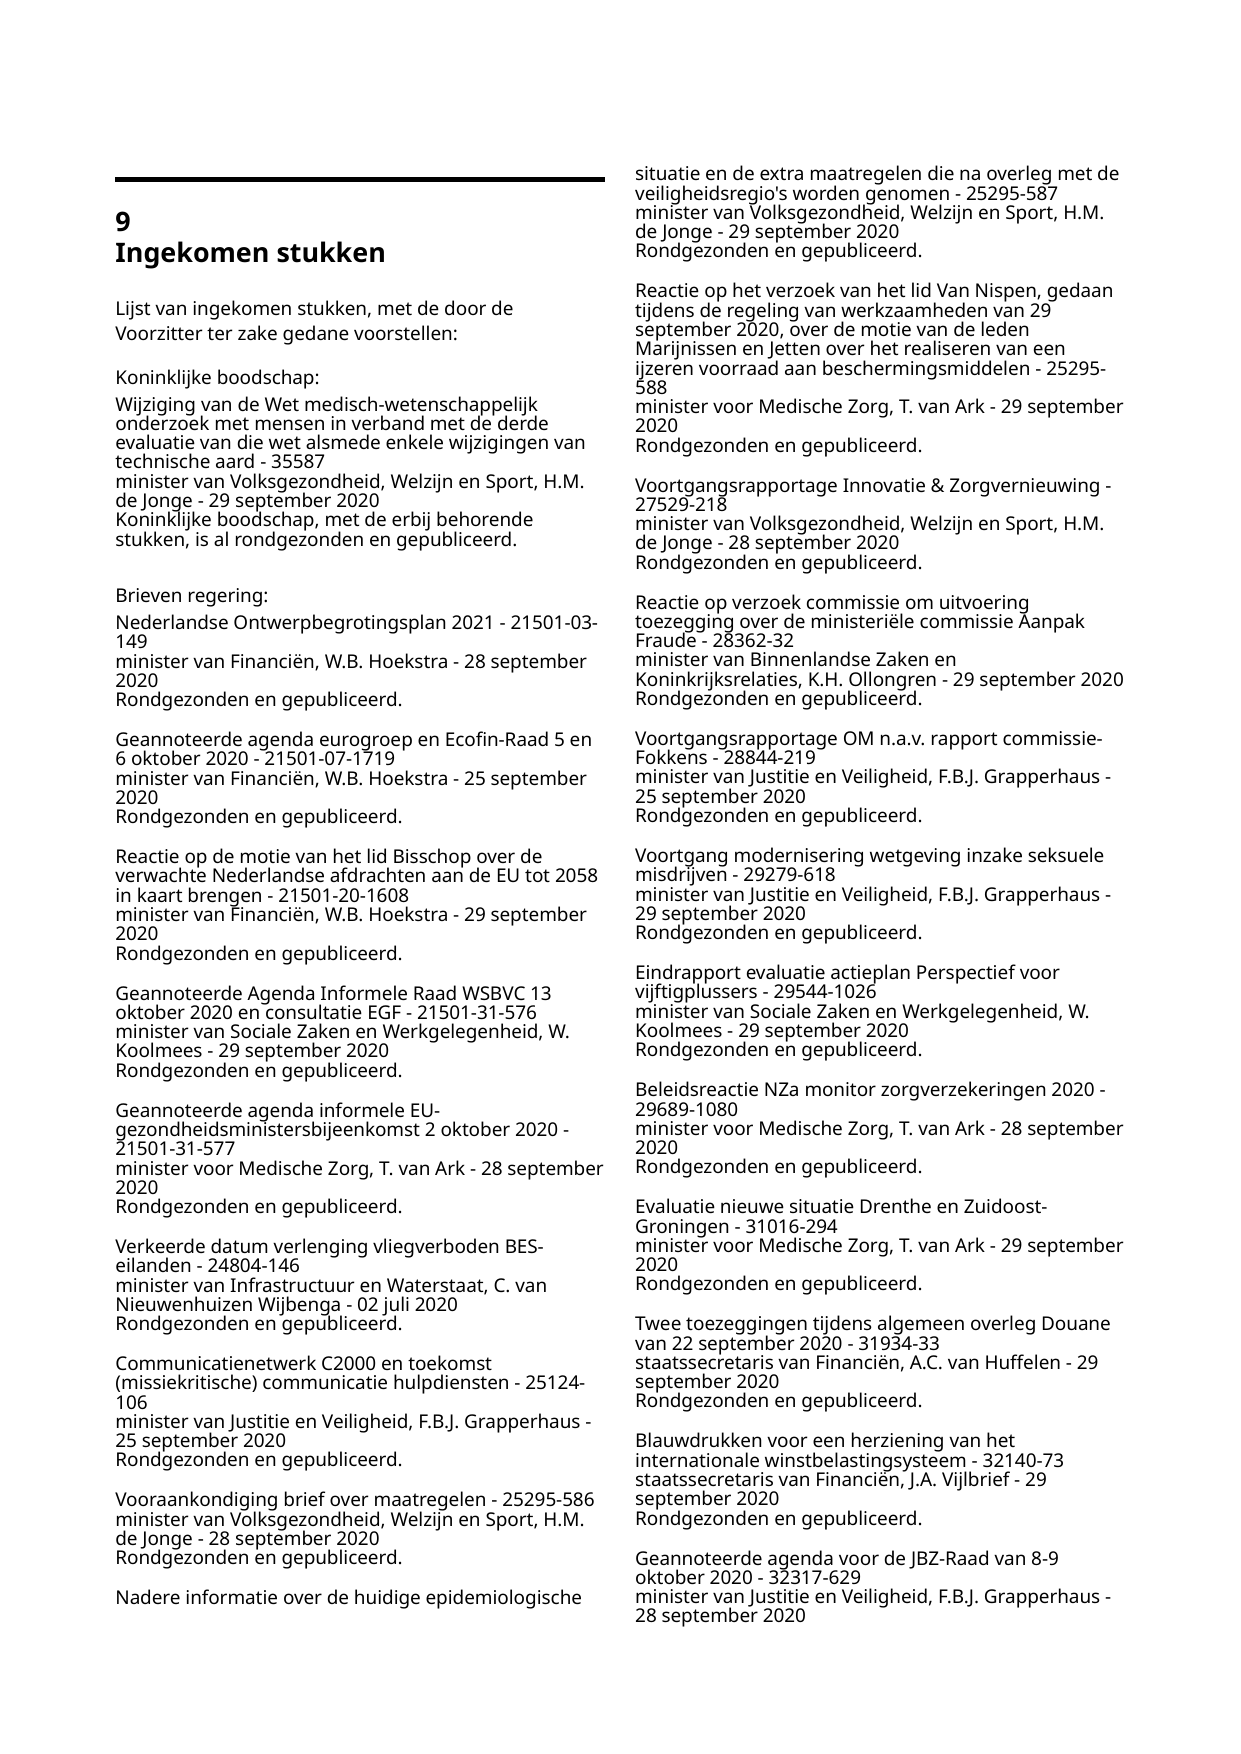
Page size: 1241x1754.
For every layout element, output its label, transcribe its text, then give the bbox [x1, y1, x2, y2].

text Beleidsreactie NZa monitor zorgverzekeringen 2020 - 29689-1080 [635, 1081, 1125, 1120]
text Brieven regering: [115, 582, 605, 608]
text Communicatienetwerk C2000 en toekomst (missiekritische) communicatie hulpdiensten - 25124-106 [115, 1355, 605, 1413]
text minister van Justitie en Veiligheid, F.B.J. Grapperhaus - 28 september 2020 [635, 1588, 1125, 1627]
text Rondgezonden en gepubliceerd. [635, 924, 1125, 943]
text Eindrapport evaluatie actieplan Perspectief voor vijftigplussers - 29544-1026 [635, 964, 1125, 1003]
text minister van Financiën, W.B. Hoekstra - 25 september 2020 [115, 770, 605, 808]
text Geannoteerde agenda voor de JBZ-Raad van 8-9 oktober 2020 - 32317-629 [635, 1549, 1125, 1588]
text situatie en de extra maatregelen die na overleg met de veiligheidsregio's worden genomen - 25295-587 [635, 165, 1125, 204]
text Ingekomen stukken [115, 239, 605, 283]
text minister van Infrastructuur en Waterstaat, C. van Nieuwenhuizen Wijbenga - 02 juli 2020 [115, 1277, 605, 1315]
text Koninklijke boodschap: [115, 364, 605, 390]
text minister van Sociale Zaken en Werkgelegenheid, W. Koolmees - 29 september 2020 [635, 1003, 1125, 1041]
text Rondgezonden en gepubliceerd. [115, 1315, 605, 1334]
text Reactie op verzoek commissie om uitvoering toezegging over de ministeriële commissie Aanpak Fraude - 28362-32 [635, 594, 1125, 651]
text minister van Volksgezondheid, Welzijn en Sport, H.M. de Jonge - 28 september 2020 [115, 1511, 605, 1549]
text minister voor Medische Zorg, T. van Ark - 29 september 2020 [635, 1237, 1125, 1275]
text staatssecretaris van Financiën, A.C. van Huffelen - 29 september 2020 [635, 1354, 1125, 1392]
text minister van Sociale Zaken en Werkgelegenheid, W. Koolmees - 29 september 2020 [115, 1023, 605, 1062]
text Evaluatie nieuwe situatie Drenthe en Zuidoost-Groningen - 31016-294 [635, 1198, 1125, 1237]
text Rondgezonden en gepubliceerd. [115, 1451, 605, 1471]
text Voortgangsrapportage OM n.a.v. rapport commissie-Fokkens - 28844-219 [635, 730, 1125, 768]
text Rondgezonden en gepubliceerd. [635, 554, 1125, 573]
text Voortgangsrapportage Innovatie & Zorgvernieuwing - 27529-218 [635, 477, 1125, 515]
text minister van Volksgezondheid, Welzijn en Sport, H.M. de Jonge - 29 september 2020 [635, 204, 1125, 242]
text Koninklijke boodschap, met de erbij behorende stukken, is al rondgezonden en gepubliceerd. [115, 511, 605, 550]
text Verkeerde datum verlenging vliegverboden BES-eilanden - 24804-146 [115, 1238, 605, 1277]
text minister voor Medische Zorg, T. van Ark - 29 september 2020 [635, 398, 1125, 437]
text Vooraankondiging brief over maatregelen - 25295-586 [115, 1491, 605, 1511]
text Rondgezonden en gepubliceerd. [635, 1509, 1125, 1529]
text Rondgezonden en gepubliceerd. [635, 690, 1125, 709]
text Rondgezonden en gepubliceerd. [115, 944, 605, 964]
text Rondgezonden en gepubliceerd. [115, 808, 605, 827]
text minister van Justitie en Veiligheid, F.B.J. Grapperhaus - 29 september 2020 [635, 886, 1125, 924]
text Rondgezonden en gepubliceerd. [635, 1275, 1125, 1295]
text minister van Volksgezondheid, Welzijn en Sport, H.M. de Jonge - 28 september 2020 [635, 515, 1125, 554]
text Wijziging van de Wet medisch-wetenschappelijk onderzoek met mensen in verband met de derde evaluatie van die wet alsmede enkele wijzigingen van technische aard - 35587 [115, 396, 605, 473]
text 9 [115, 203, 605, 239]
text minister van Financiën, W.B. Hoekstra - 28 september 2020 [115, 653, 605, 691]
text Rondgezonden en gepubliceerd. [635, 1392, 1125, 1412]
text minister voor Medische Zorg, T. van Ark - 28 september 2020 [115, 1159, 605, 1198]
text Rondgezonden en gepubliceerd. [635, 1041, 1125, 1061]
text Rondgezonden en gepubliceerd. [635, 242, 1125, 262]
text minister van Justitie en Veiligheid, F.B.J. Grapperhaus - 25 september 2020 [635, 768, 1125, 807]
text minister van Financiën, W.B. Hoekstra - 29 september 2020 [115, 906, 605, 944]
text Nadere informatie over de huidige epidemiologische [115, 1589, 605, 1608]
text Geannoteerde Agenda Informele Raad WSBVC 13 oktober 2020 en consultatie EGF - 21501-31-576 [115, 984, 605, 1023]
text minister van Binnenlandse Zaken en Koninkrijksrelaties, K.H. Ollongren - 29 september 2020 [635, 651, 1125, 690]
text minister van Justitie en Veiligheid, F.B.J. Grapperhaus - 25 september 2020 [115, 1413, 605, 1451]
text minister van Volksgezondheid, Welzijn en Sport, H.M. de Jonge - 29 september 2020 [115, 473, 605, 511]
text Reactie op het verzoek van het lid Van Nispen, gedaan tijdens de regeling van werkzaamheden van 29 september 2020, over de motie van de leden Marijnissen en Jetten over het realiseren van een ijzeren voorraad aan beschermingsmiddelen - 25295-588 [635, 282, 1125, 398]
text Reactie op de motie van het lid Bisschop over de verwachte Nederlandse afdrachten aan de EU tot 2058 in kaart brengen - 21501-20-1608 [115, 848, 605, 906]
text Rondgezonden en gepubliceerd. [115, 1062, 605, 1081]
text Rondgezonden en gepubliceerd. [115, 691, 605, 710]
text Rondgezonden en gepubliceerd. [635, 437, 1125, 456]
text Nederlandse Ontwerpbegrotingsplan 2021 - 21501-03-149 [115, 614, 605, 653]
text Blauwdrukken voor een herziening van het internationale winstbelastingsysteem - 32140-73 [635, 1432, 1125, 1471]
text minister voor Medische Zorg, T. van Ark - 28 september 2020 [635, 1120, 1125, 1158]
text Lijst van ingekomen stukken, met de door de Voorzitter ter zake gedane voorstellen: [115, 295, 605, 346]
text Rondgezonden en gepubliceerd. [635, 1158, 1125, 1178]
text staatssecretaris van Financiën, J.A. Vijlbrief - 29 september 2020 [635, 1471, 1125, 1509]
text Rondgezonden en gepubliceerd. [635, 807, 1125, 826]
text Geannoteerde agenda informele EU-gezondheidsministersbijeenkomst 2 oktober 2020 - 21501-31-577 [115, 1102, 605, 1159]
text Rondgezonden en gepubliceerd. [115, 1549, 605, 1568]
text Rondgezonden en gepubliceerd. [115, 1198, 605, 1217]
text Twee toezeggingen tijdens algemeen overleg Douane van 22 september 2020 - 31934-33 [635, 1315, 1125, 1354]
text Voortgang modernisering wetgeving inzake seksuele misdrijven - 29279-618 [635, 847, 1125, 886]
text Geannoteerde agenda eurogroep en Ecofin-Raad 5 en 6 oktober 2020 - 21501-07-1719 [115, 731, 605, 770]
